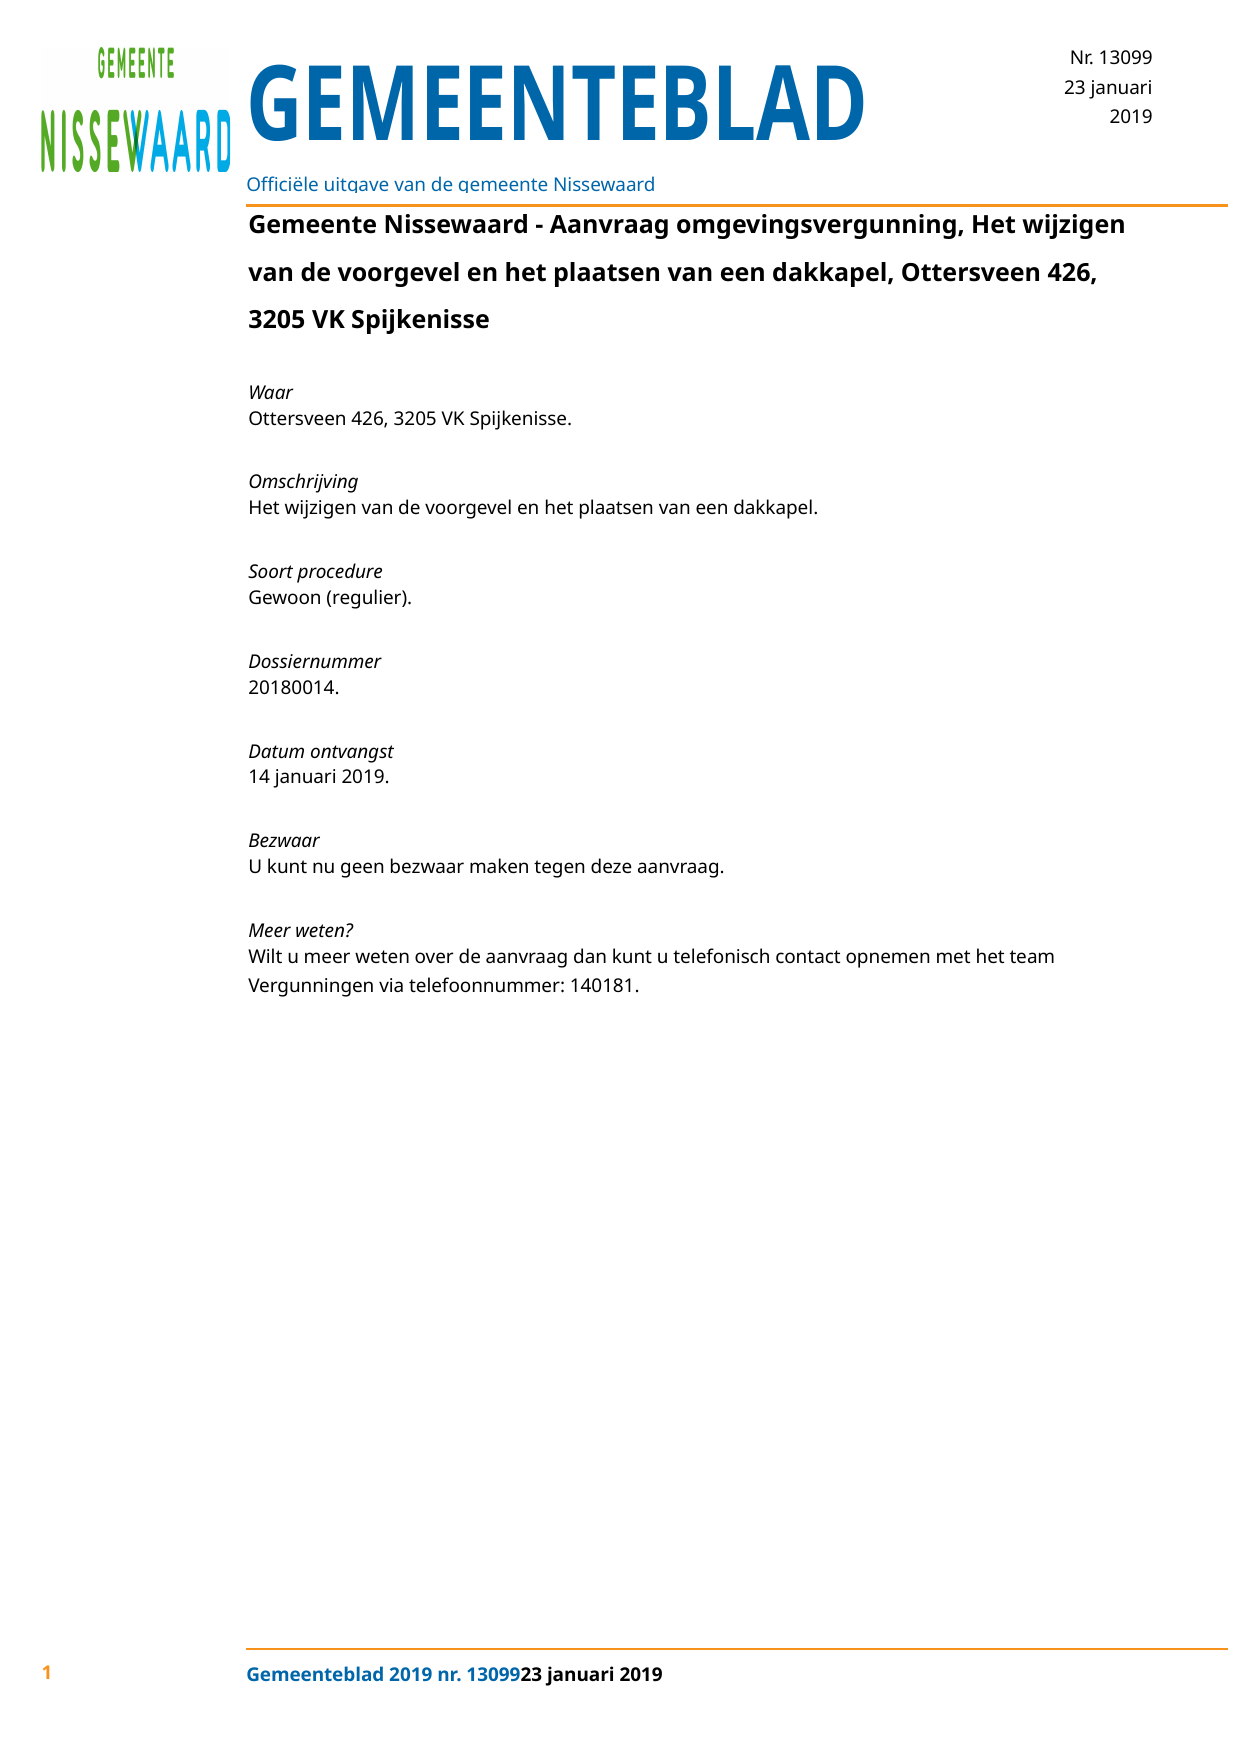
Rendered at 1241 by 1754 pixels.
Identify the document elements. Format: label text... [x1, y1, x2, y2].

picture [41, 47, 231, 172]
text Omschrijving [248, 469, 1152, 494]
picture [222, 122, 227, 160]
picture [154, 157, 165, 172]
text Gemeente Nissewaard - Aanvraag omgevingsvergunning, Het wijzigen van de voorgevel en het plaatsen van een dakkapel, Ottersveen 426, 3205 VK Spijkenisse [248, 207, 1152, 336]
text Het wijzigen van de voorgevel en het plaatsen van een dakkapel. [248, 494, 1152, 520]
picture [200, 151, 206, 172]
picture [176, 157, 187, 172]
text 14 januari 2019. [248, 763, 1152, 789]
text Meer weten? [248, 917, 1152, 943]
text 20180014. [248, 674, 1152, 699]
text Datum ontvangst [248, 738, 1152, 763]
picture [201, 122, 206, 138]
text Gewoon (regulier). [248, 584, 1152, 610]
text Wilt u meer weten over de aanvraag dan kunt u telefonisch contact opnemen met het team Vergunningen via telefoonnummer: 140181. [248, 943, 1152, 998]
text Ottersveen 426, 3205 VK Spijkenisse. [248, 405, 1152, 431]
text U kunt nu geen bezwaar maken tegen deze aanvraag. [248, 853, 1152, 879]
text Dossiernummer [248, 648, 1152, 674]
text Bezwaar [248, 827, 1152, 853]
text Waar [248, 379, 1152, 405]
text Soort procedure [248, 558, 1152, 584]
